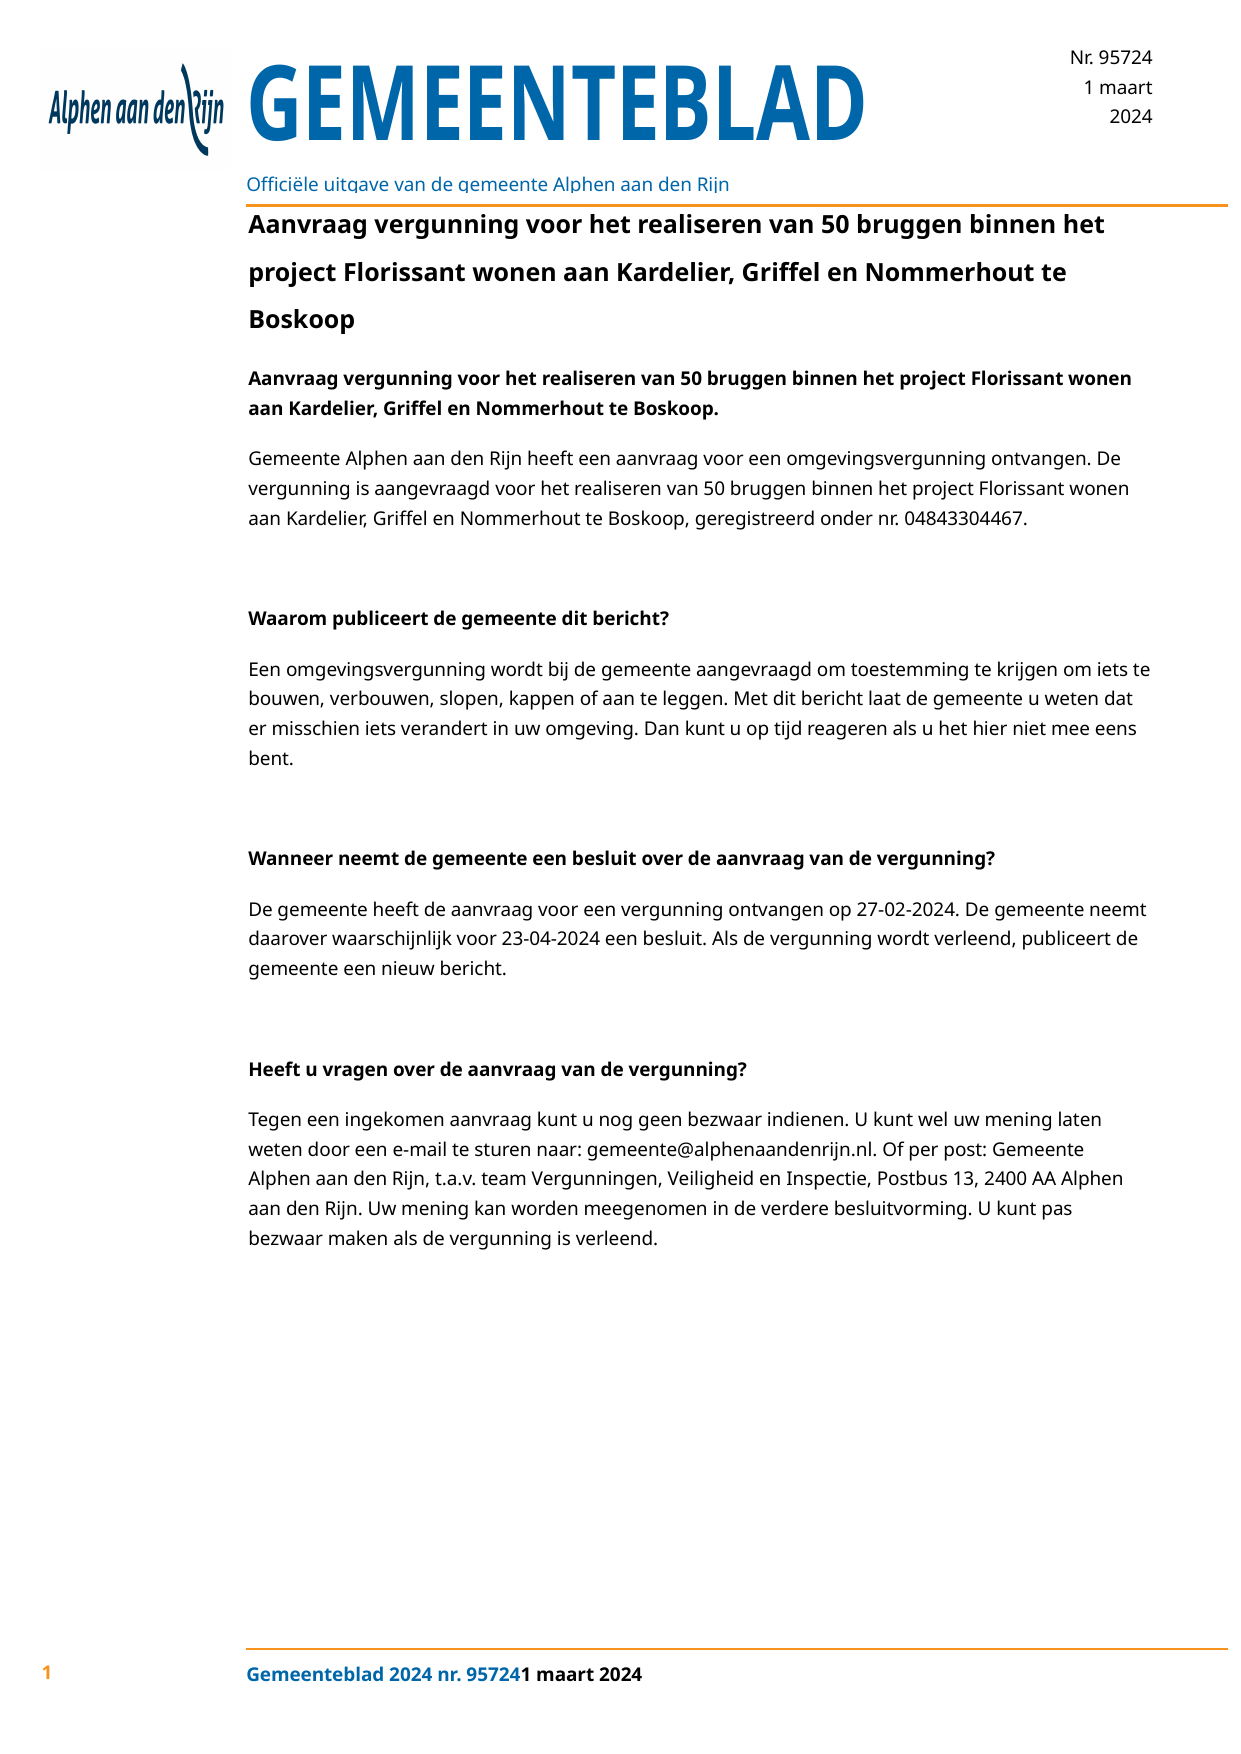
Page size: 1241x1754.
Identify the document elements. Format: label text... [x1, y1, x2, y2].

text Heeft u vragen over de aanvraag van de vergunning? [248, 1056, 1152, 1082]
text Aanvraag vergunning voor het realiseren van 50 bruggen binnen het project Florissant wonen aan Kardelier, Griffel en Nommerhout te Boskoop [248, 207, 1152, 336]
text Aanvraag vergunning voor het realiseren van 50 bruggen binnen het project Florissant wonen aan Kardelier, Griffel en Nommerhout te Boskoop. [248, 366, 1152, 421]
picture [41, 47, 231, 172]
text Gemeente Alphen aan den Rijn heeft een aanvraag voor een omgevingsvergunning ontvangen. De vergunning is aangevraagd voor het realiseren van 50 bruggen binnen het project Florissant wonen aan Kardelier, Griffel en Nommerhout te Boskoop, geregistreerd onder nr. 04843304467. [248, 446, 1152, 530]
text Tegen een ingekomen aanvraag kunt u nog geen bezwaar indienen. U kunt wel uw mening laten weten door een e-mail te sturen naar: gemeente@alphenaandenrijn.nl. Of per post: Gemeente Alphen aan den Rijn, t.a.v. team Vergunningen, Veiligheid en Inspectie, Postbus 13, 2400 AA Alphen aan den Rijn. Uw mening kan worden meegenomen in de verdere besluitvorming. U kunt pas bezwaar maken als de vergunning is verleend. [248, 1106, 1152, 1250]
text Waarom publiceert de gemeente dit bericht? [248, 606, 1152, 631]
text Wanneer neemt de gemeente een besluit over de aanvraag van de vergunning? [248, 846, 1152, 871]
text Een omgevingsvergunning wordt bij de gemeente aangevraagd om toestemming te krijgen om iets te bouwen, verbouwen, slopen, kappen of aan te leggen. Met dit bericht laat de gemeente u weten dat er misschien iets verandert in uw omgeving. Dan kunt u op tijd reageren als u het hier niet mee eens bent. [248, 656, 1152, 770]
text De gemeente heeft de aanvraag voor een vergunning ontvangen op 27-02-2024. De gemeente neemt daarover waarschijnlijk voor 23-04-2024 een besluit. Als de vergunning wordt verleend, publiceert de gemeente een nieuw bericht. [248, 896, 1152, 981]
